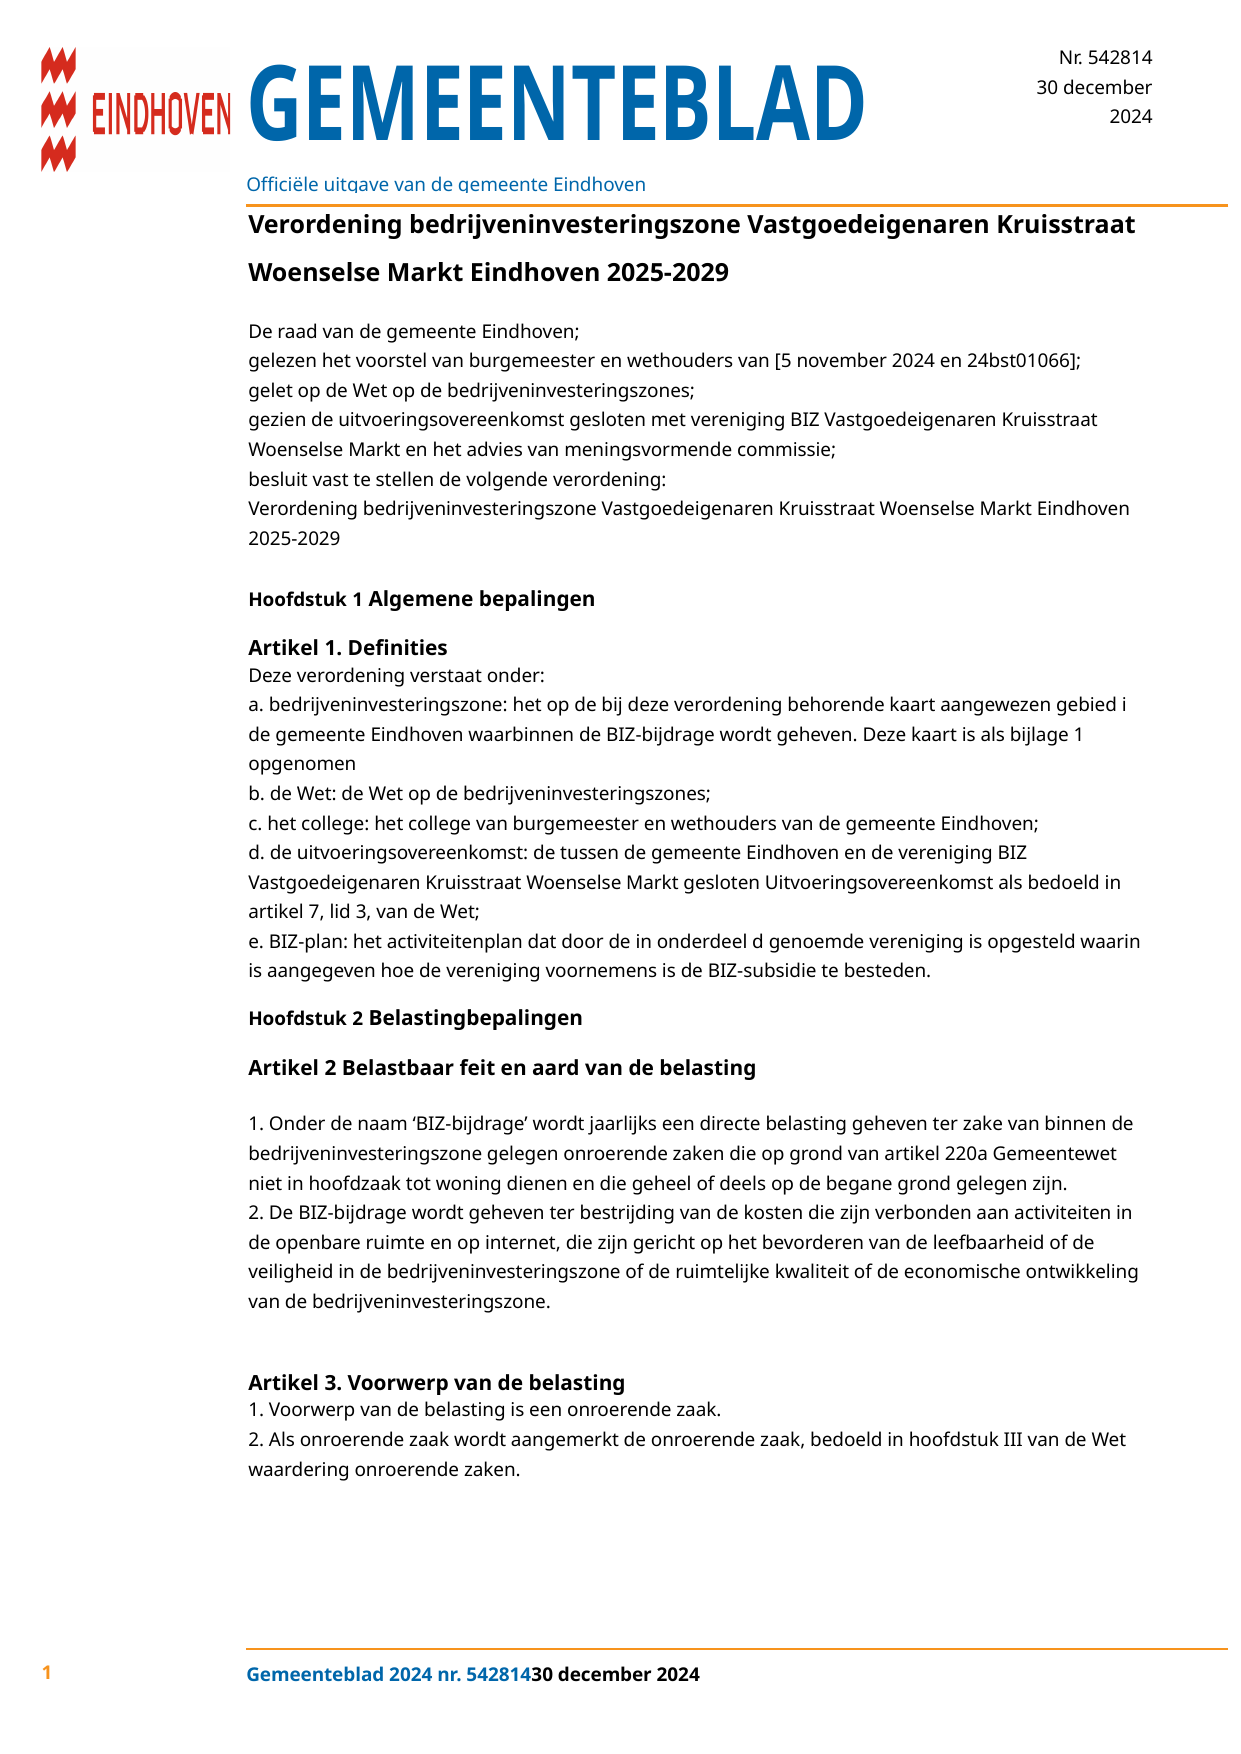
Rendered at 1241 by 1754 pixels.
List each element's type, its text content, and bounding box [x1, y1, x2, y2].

text gezien de uitvoeringsovereenkomst gesloten met vereniging BIZ Vastgoedeigenaren Kruisstraat Woenselse Markt en het advies van meningsvormende commissie; [248, 407, 1152, 462]
text Verordening bedrijveninvesteringszone Vastgoedeigenaren Kruisstraat Woenselse Markt Eindhoven 2025-2029 [248, 207, 1152, 288]
text Artikel 1. Definities [248, 633, 1152, 662]
text d. de uitvoeringsovereenkomst: de tussen de gemeente Eindhoven en de vereniging BIZ Vastgoedeigenaren Kruisstraat Woenselse Markt gesloten Uitvoeringsovereenkomst als bedoeld in artikel 7, lid 3, van de Wet; [248, 839, 1152, 924]
text De raad van de gemeente Eindhoven; [248, 318, 1152, 344]
text e. BIZ-plan: het activiteitenplan dat door de in onderdeel d genoemde vereniging is opgesteld waarin is aangegeven hoe de vereniging voornemens is de BIZ-subsidie te besteden. [248, 928, 1152, 983]
text Verordening bedrijveninvesteringszone Vastgoedeigenaren Kruisstraat Woenselse Markt Eindhoven 2025-2029 [248, 495, 1152, 551]
text b. de Wet: de Wet op de bedrijveninvesteringszones; [248, 780, 1152, 806]
text 1. Voorwerp van de belasting is een onroerende zaak. [248, 1397, 1152, 1422]
text Artikel 3. Voorwerp van de belasting [248, 1368, 1152, 1397]
text gelezen het voorstel van burgemeester en wethouders van [5 november 2024 en 24bst01066]; [248, 347, 1152, 373]
text 2. Als onroerende zaak wordt aangemerkt de onroerende zaak, bedoeld in hoofdstuk III van de Wet waardering onroerende zaken. [248, 1426, 1152, 1481]
text Deze verordening verstaat onder: [248, 662, 1152, 688]
text Artikel 2 Belastbaar feit en aard van de belasting [248, 1053, 1152, 1081]
text a. bedrijveninvesteringszone: het op de bij deze verordening behorende kaart aangewezen gebied i de gemeente Eindhoven waarbinnen de BIZ-bijdrage wordt geheven. Deze kaart is als bijlage 1 opgenomen [248, 691, 1152, 776]
text Hoofdstuk 2 Belastingbepalingen [248, 1003, 1152, 1032]
text Hoofdstuk 1 Algemene bepalingen [248, 584, 1152, 613]
text 2. De BIZ-bijdrage wordt geheven ter bestrijding van de kosten die zijn verbonden aan activiteiten in de openbare ruimte en op internet, die zijn gericht op het bevorderen van de leefbaarheid of de veiligheid in de bedrijveninvesteringszone of de ruimtelijke kwaliteit of de economische ontwikkeling van de bedrijveninvesteringszone. [248, 1199, 1152, 1314]
text c. het college: het college van burgemeester en wethouders van de gemeente Eindhoven; [248, 810, 1152, 836]
text 1. Onder de naam ‘BIZ-bijdrage’ wordt jaarlijks een directe belasting geheven ter zake van binnen de bedrijveninvesteringszone gelegen onroerende zaken die op grond van artikel 220a Gemeentewet niet in hoofdzaak tot woning dienen en die geheel of deels op de begane grond gelegen zijn. [248, 1111, 1152, 1196]
text besluit vast te stellen de volgende verordening: [248, 466, 1152, 492]
picture [41, 47, 231, 172]
text gelet op de Wet op de bedrijveninvesteringszones; [248, 377, 1152, 403]
